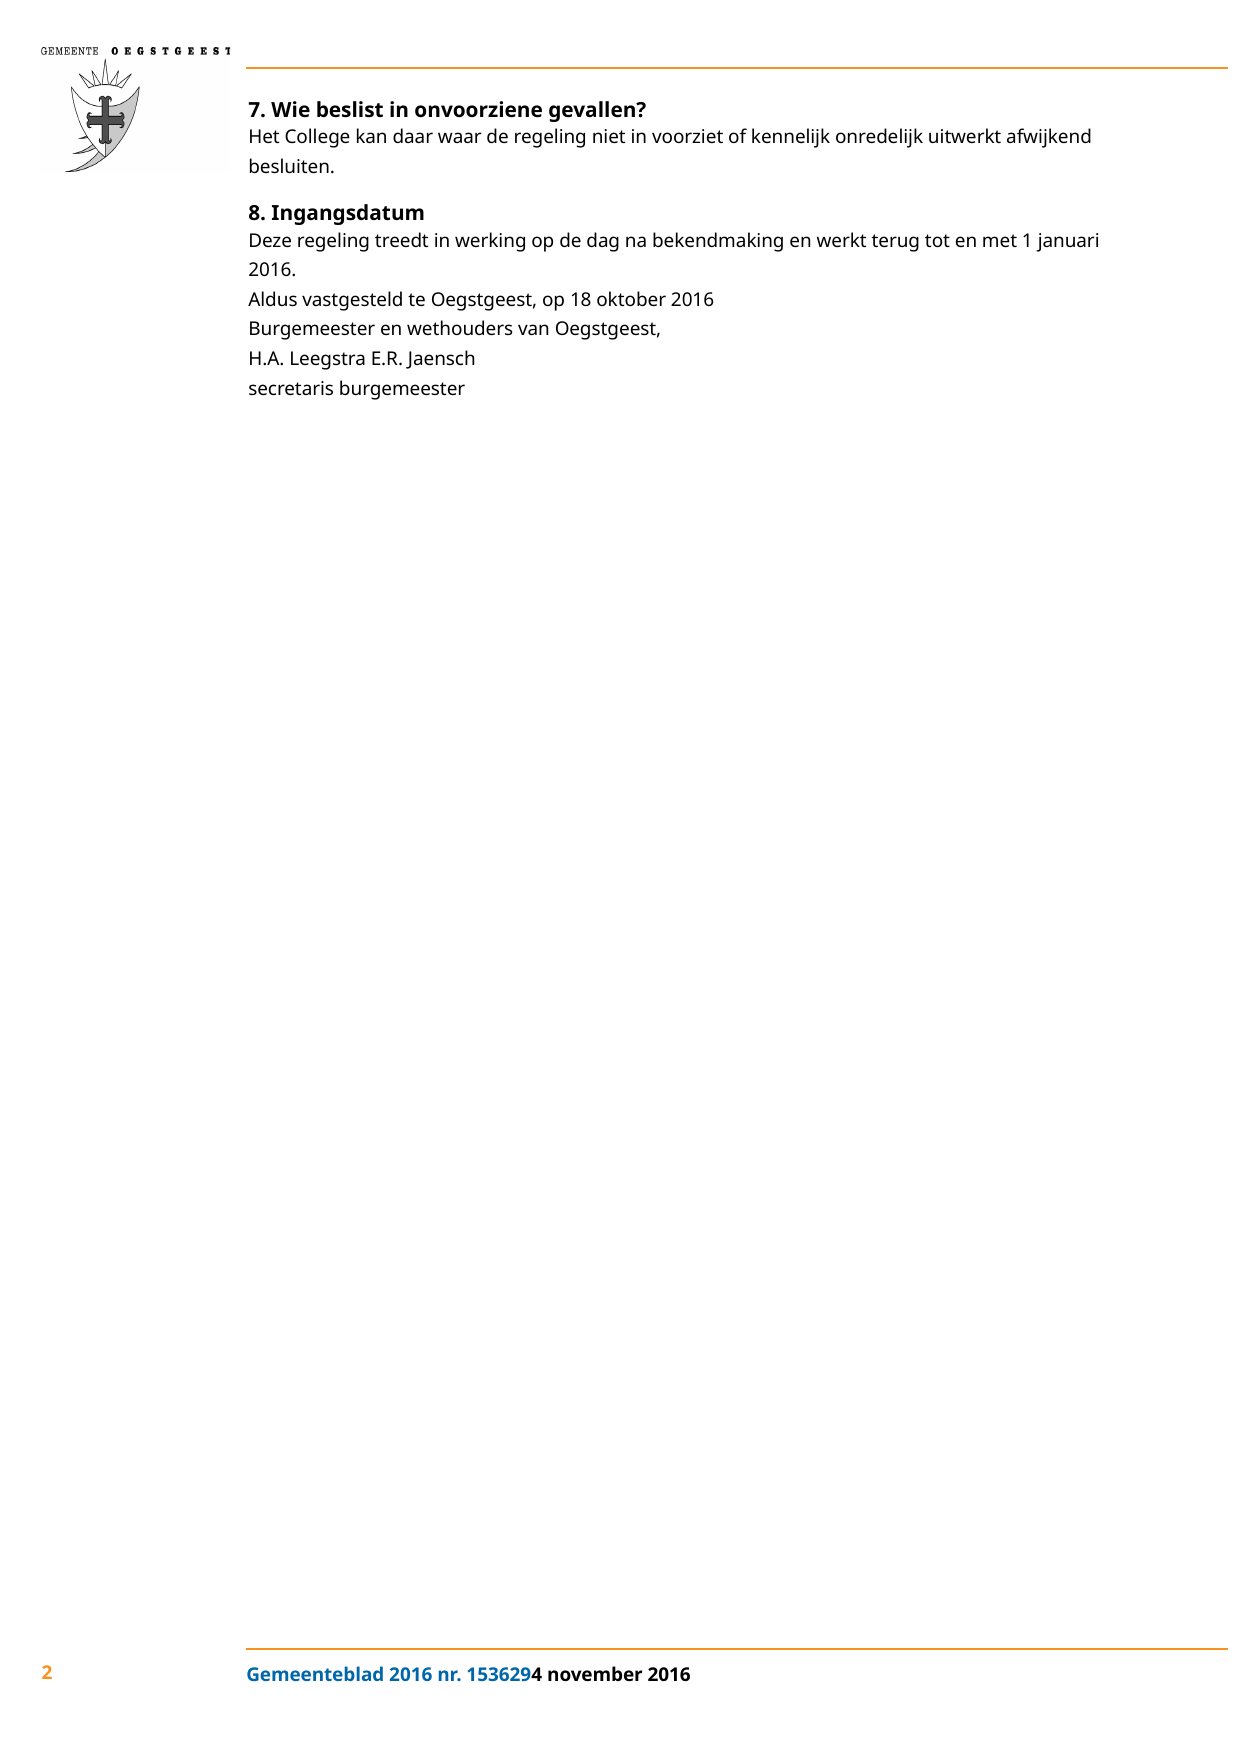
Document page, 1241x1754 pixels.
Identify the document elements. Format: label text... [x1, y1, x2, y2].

text 7. Wie beslist in onvoorziene gevallen? [248, 95, 1152, 123]
text Deze regeling treedt in werking op de dag na bekendmaking en werkt terug tot en met 1 januari 2016. [248, 227, 1152, 282]
text secretaris burgemeester [248, 375, 1152, 401]
text Burgemeester en wethouders van Oegstgeest, [248, 316, 1152, 341]
text Het College kan daar waar de regeling niet in voorziet of kennelijk onredelijk uitwerkt afwijkend besluiten. [248, 123, 1152, 178]
text H.A. Leegstra E.R. Jaensch [248, 345, 1152, 371]
text Aldus vastgesteld te Oegstgeest, op 18 oktober 2016 [248, 286, 1152, 312]
picture [41, 47, 231, 172]
text 8. Ingangsdatum [248, 198, 1152, 227]
